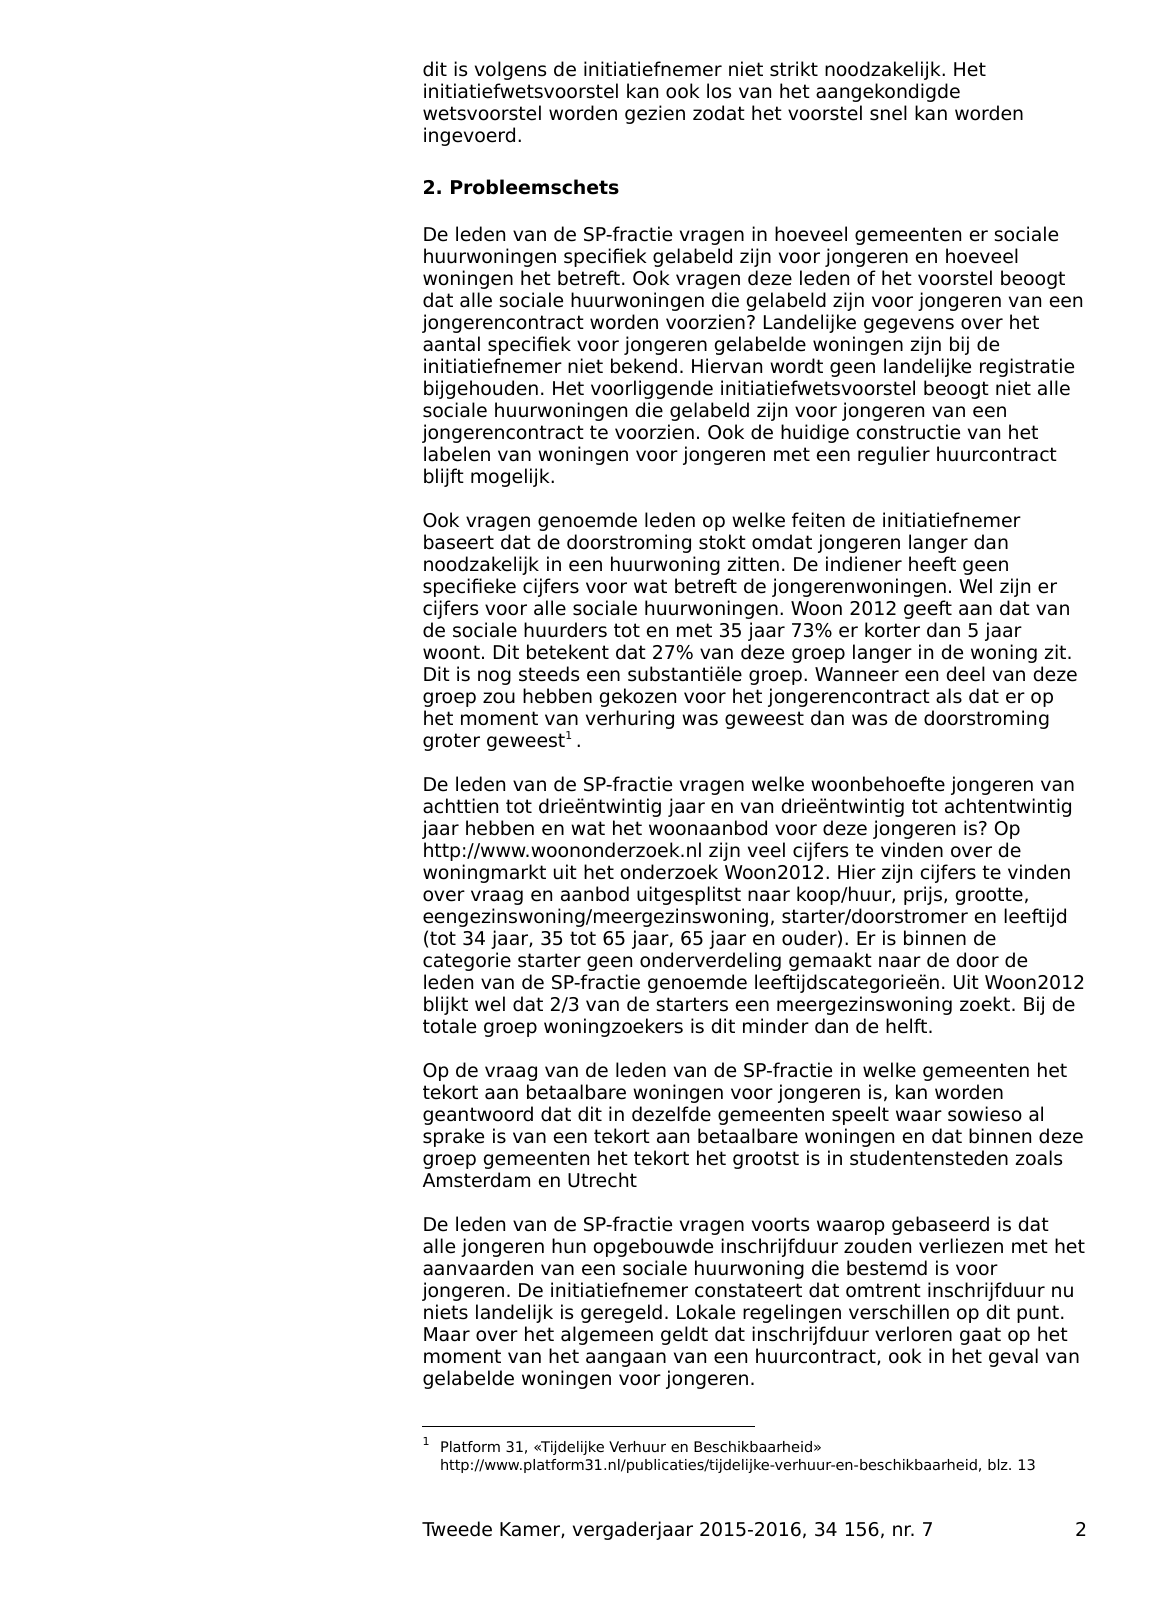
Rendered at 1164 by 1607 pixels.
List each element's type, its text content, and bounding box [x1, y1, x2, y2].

subtitle 2. Probleemschets [422, 177, 1087, 199]
text De leden van de SP-fractie vragen in hoeveel gemeenten er sociale huurwoningen specifiek gelabeld zijn voor jongeren en hoeveel woningen het betreft. Ook vragen deze leden of het voorstel beoogt dat alle sociale huurwoningen die gelabeld zijn voor jongeren van een jongerencontract worden voorzien? Landelijke gegevens over het aantal specifiek voor jongeren gelabelde woningen zijn bij de initiatiefnemer niet bekend. Hiervan wordt geen landelijke registratie bijgehouden. Het voorliggende initiatiefwetsvoorstel beoogt niet alle sociale huurwoningen die gelabeld zijn voor jongeren van een jongerencontract te voorzien. Ook de huidige constructie van het labelen van woningen voor jongeren met een regulier huurcontract blijft mogelijk. [422, 224, 1087, 488]
text Ook vragen genoemde leden op welke feiten de initiatiefnemer baseert dat de doorstroming stokt omdat jongeren langer dan noodzakelijk in een huurwoning zitten. De indiener heeft geen specifieke cijfers voor wat betreft de jongerenwoningen. Wel zijn er cijfers voor alle sociale huurwoningen. Woon 2012 geeft aan dat van de sociale huurders tot en met 35 jaar 73% er korter dan 5 jaar woont. Dit betekent dat 27% van deze groep langer in de woning zit. Dit is nog steeds een substantiële groep. Wanneer een deel van deze groep zou hebben gekozen voor het jongerencontract als dat er op het moment van verhuring was geweest dan was de doorstroming groter geweest. [422, 510, 1087, 752]
text De leden van de SP-fractie vragen welke woonbehoefte jongeren van achttien tot drieëntwintig jaar en van drieëntwintig tot achtentwintig jaar hebben en wat het woonaanbod voor deze jongeren is? Op http://www.woononderzoek.nl zijn veel cijfers te vinden over de woningmarkt uit het onderzoek Woon2012. Hier zijn cijfers te vinden over vraag en aanbod uitgesplitst naar koop/huur, prijs, grootte, eengezinswoning/meergezinswoning, starter/doorstromer en leeftijd (tot 34 jaar, 35 tot 65 jaar, 65 jaar en ouder). Er is binnen de categorie starter geen onderverdeling gemaakt naar de door de leden van de SP-fractie genoemde leeftijdscategorieën. Uit Woon2012 blijkt wel dat 2/3 van de starters een meergezinswoning zoekt. Bij de totale groep woningzoekers is dit minder dan de helft. [422, 774, 1087, 1038]
text Op de vraag van de leden van de SP-fractie in welke gemeenten het tekort aan betaalbare woningen voor jongeren is, kan worden geantwoord dat dit in dezelfde gemeenten speelt waar sowieso al sprake is van een tekort aan betaalbare woningen en dat binnen deze groep gemeenten het tekort het grootst is in studentensteden zoals Amsterdam en Utrecht [422, 1060, 1087, 1192]
text dit is volgens de initiatiefnemer niet strikt noodzakelijk. Het initiatiefwetsvoorstel kan ook los van het aangekondigde wetsvoorstel worden gezien zodat het voorstel snel kan worden ingevoerd. [422, 59, 1087, 147]
text Platform 31, «Tijdelijke Verhuur en Beschikbaarheid» http://www.platform31.nl/publicaties/tijdelijke-verhuur-en-beschikbaarheid, blz. 13 [422, 1435, 1087, 1474]
text De leden van de SP-fractie vragen voorts waarop gebaseerd is dat alle jongeren hun opgebouwde inschrijfduur zouden verliezen met het aanvaarden van een sociale huurwoning die bestemd is voor jongeren. De initiatiefnemer constateert dat omtrent inschrijfduur nu niets landelijk is geregeld. Lokale regelingen verschillen op dit punt. Maar over het algemeen geldt dat inschrijfduur verloren gaat op het moment van het aangaan van een huurcontract, ook in het geval van gelabelde woningen voor jongeren. [422, 1214, 1087, 1390]
